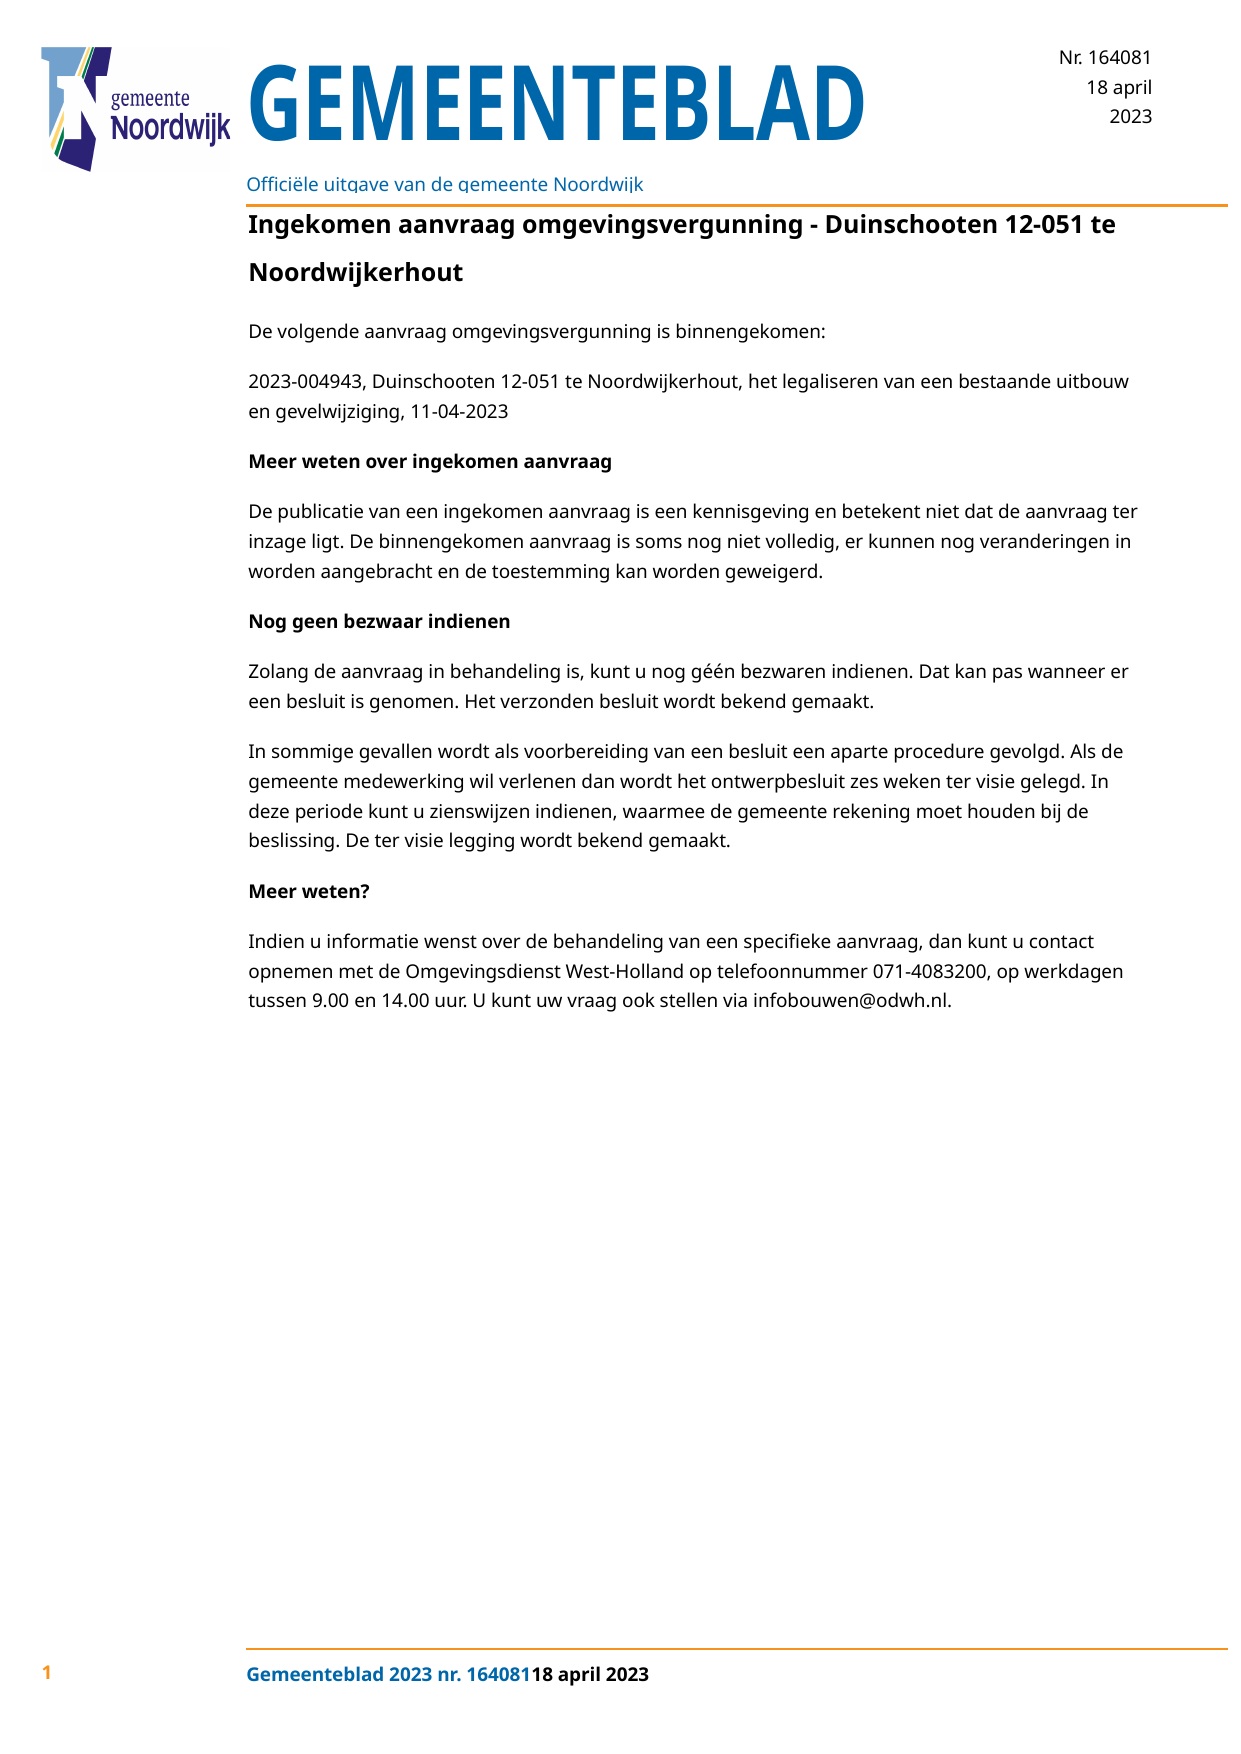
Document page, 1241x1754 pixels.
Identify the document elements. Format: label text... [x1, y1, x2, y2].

picture [41, 47, 231, 172]
text De publicatie van een ingekomen aanvraag is een kennisgeving en betekent niet dat de aanvraag ter inzage ligt. De binnengekomen aanvraag is soms nog niet volledig, er kunnen nog veranderingen in worden aangebracht en de toestemming kan worden geweigerd. [248, 499, 1152, 584]
text Zolang de aanvraag in behandeling is, kunt u nog géén bezwaren indienen. Dat kan pas wanneer er een besluit is genomen. Het verzonden besluit wordt bekend gemaakt. [248, 659, 1152, 714]
text In sommige gevallen wordt als voorbereiding van een besluit een aparte procedure gevolgd. Als de gemeente medewerking wil verlenen dan wordt het ontwerpbesluit zes weken ter visie gelegd. In deze periode kunt u zienswijzen indienen, waarmee de gemeente rekening moet houden bij de beslissing. De ter visie legging wordt bekend gemaakt. [248, 739, 1152, 853]
text De volgende aanvraag omgevingsvergunning is binnengekomen: [248, 318, 1152, 344]
text Indien u informatie wenst over de behandeling van een specifieke aanvraag, dan kunt u contact opnemen met de Omgevingsdienst West-Holland op telefoonnummer 071-4083200, op werkdagen tussen 9.00 en 14.00 uur. U kunt uw vraag ook stellen via infobouwen@odwh.nl. [248, 928, 1152, 1013]
text Nog geen bezwaar indienen [248, 608, 1152, 634]
text Meer weten over ingekomen aanvraag [248, 448, 1152, 474]
text Ingekomen aanvraag omgevingsvergunning - Duinschooten 12-051 te Noordwijkerhout [248, 207, 1152, 288]
text Meer weten? [248, 878, 1152, 904]
text 2023-004943, Duinschooten 12-051 te Noordwijkerhout, het legaliseren van een bestaande uitbouw en gevelwijziging, 11-04-2023 [248, 368, 1152, 424]
